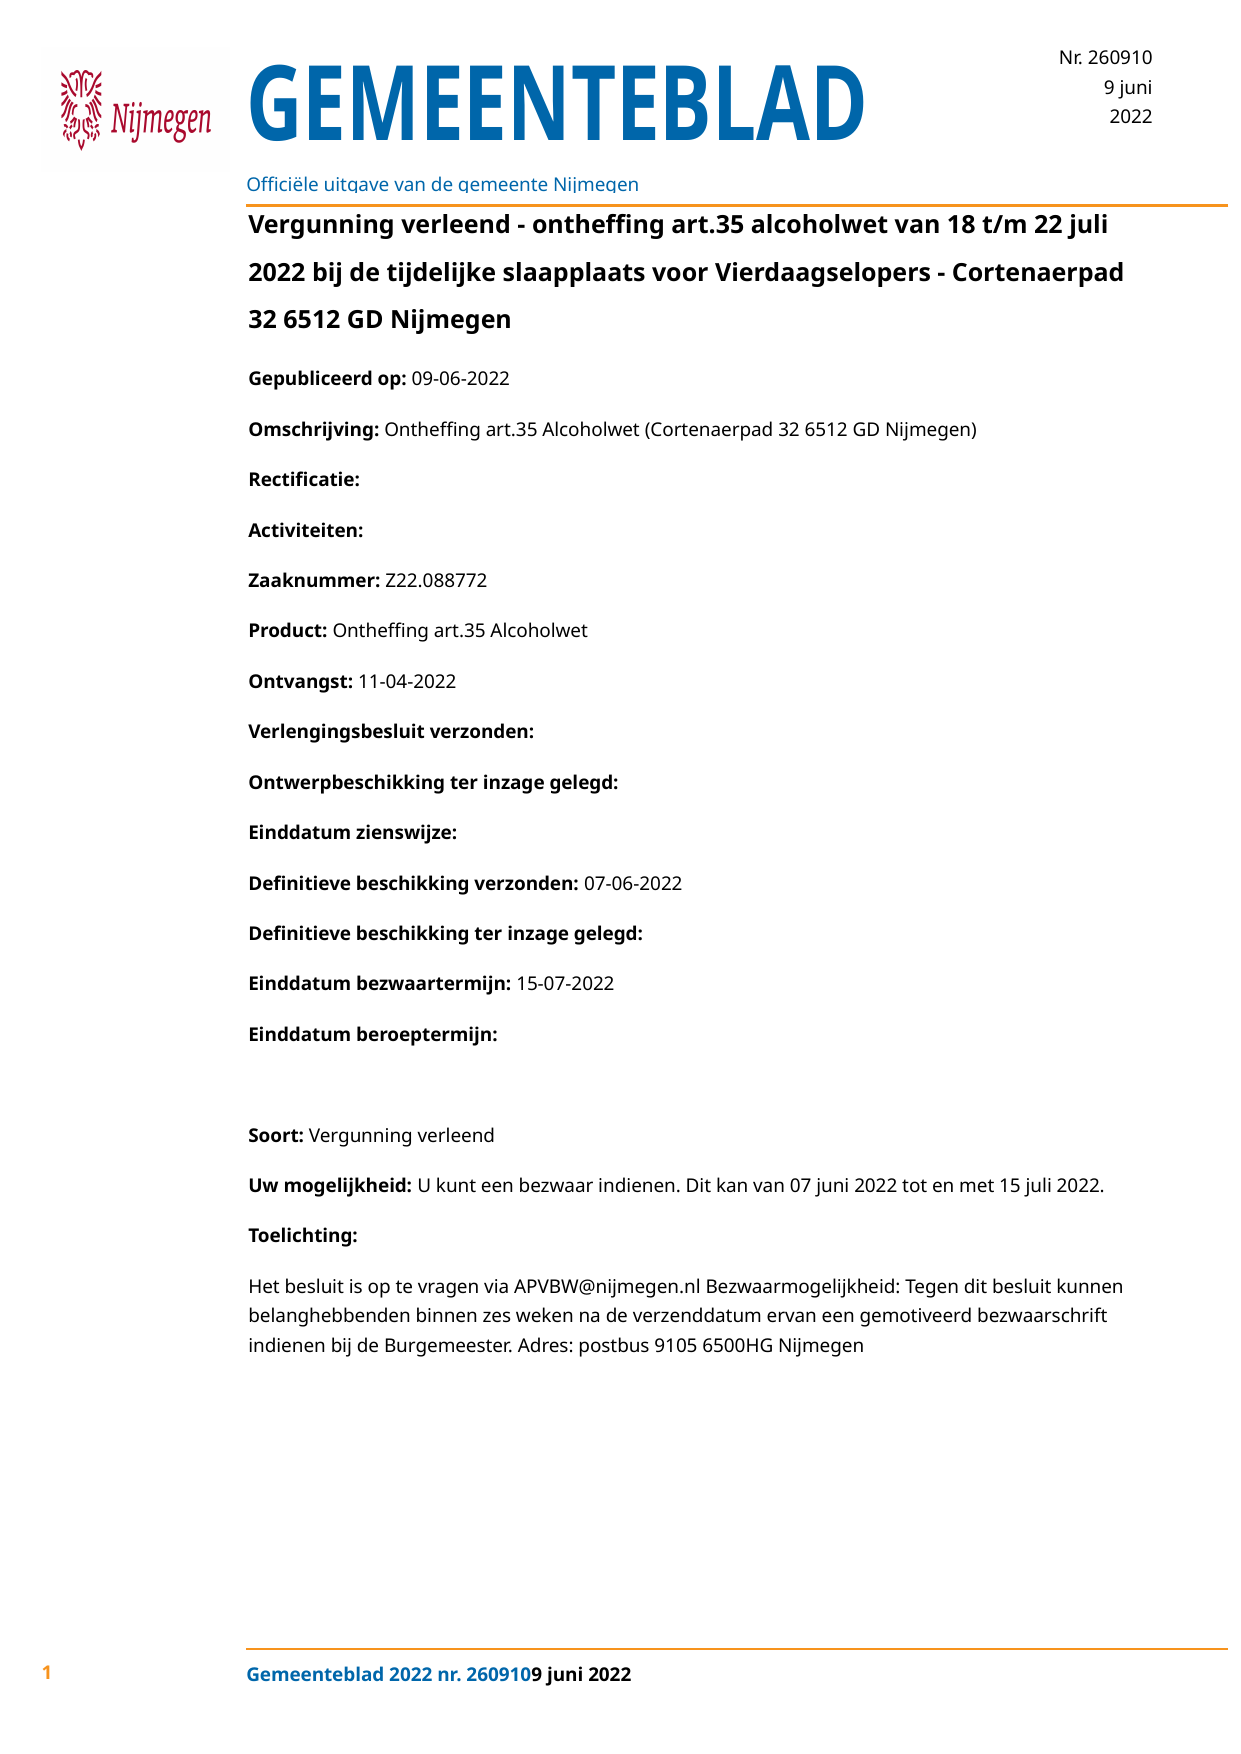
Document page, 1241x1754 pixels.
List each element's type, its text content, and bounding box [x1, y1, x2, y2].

text Gepubliceerd op: 09-06-2022 [248, 366, 1152, 391]
text Verlengingsbesluit verzonden: [248, 718, 1152, 744]
text Ontwerpbeschikking ter inzage gelegd: [248, 769, 1152, 794]
text Einddatum zienswijze: [248, 819, 1152, 845]
text Vergunning verleend - ontheffing art.35 alcoholwet van 18 t/m 22 juli 2022 bij de tijdelijke slaapplaats voor Vierdaagselopers - Cortenaerpad 32 6512 GD Nijmegen [248, 207, 1152, 336]
text Rectificatie: [248, 466, 1152, 492]
text Definitieve beschikking ter inzage gelegd: [248, 920, 1152, 946]
text Zaaknummer: Z22.088772 [248, 567, 1152, 593]
text Ontvangst: 11-04-2022 [248, 668, 1152, 694]
text Einddatum bezwaartermijn: 15-07-2022 [248, 971, 1152, 996]
text Einddatum beroeptermijn: [248, 1021, 1152, 1047]
text Omschrijving: Ontheffing art.35 Alcoholwet (Cortenaerpad 32 6512 GD Nijmegen) [248, 416, 1152, 442]
text Het besluit is op te vragen via APVBW@nijmegen.nl Bezwaarmogelijkheid: Tegen dit besluit kunnen belanghebbenden binnen zes weken na de verzenddatum ervan een gemotiveerd bezwaarschrift indienen bij de Burgemeester. Adres: postbus 9105 6500HG Nijmegen [248, 1273, 1152, 1358]
text Soort: Vergunning verleend [248, 1122, 1152, 1147]
picture [41, 47, 231, 172]
text Uw mogelijkheid: U kunt een bezwaar indienen. Dit kan van 07 juni 2022 tot en met 15 juli 2022. [248, 1172, 1152, 1198]
text Toelichting: [248, 1223, 1152, 1248]
text Product: Ontheffing art.35 Alcoholwet [248, 618, 1152, 643]
text Activiteiten: [248, 517, 1152, 542]
text Definitieve beschikking verzonden: 07-06-2022 [248, 870, 1152, 895]
